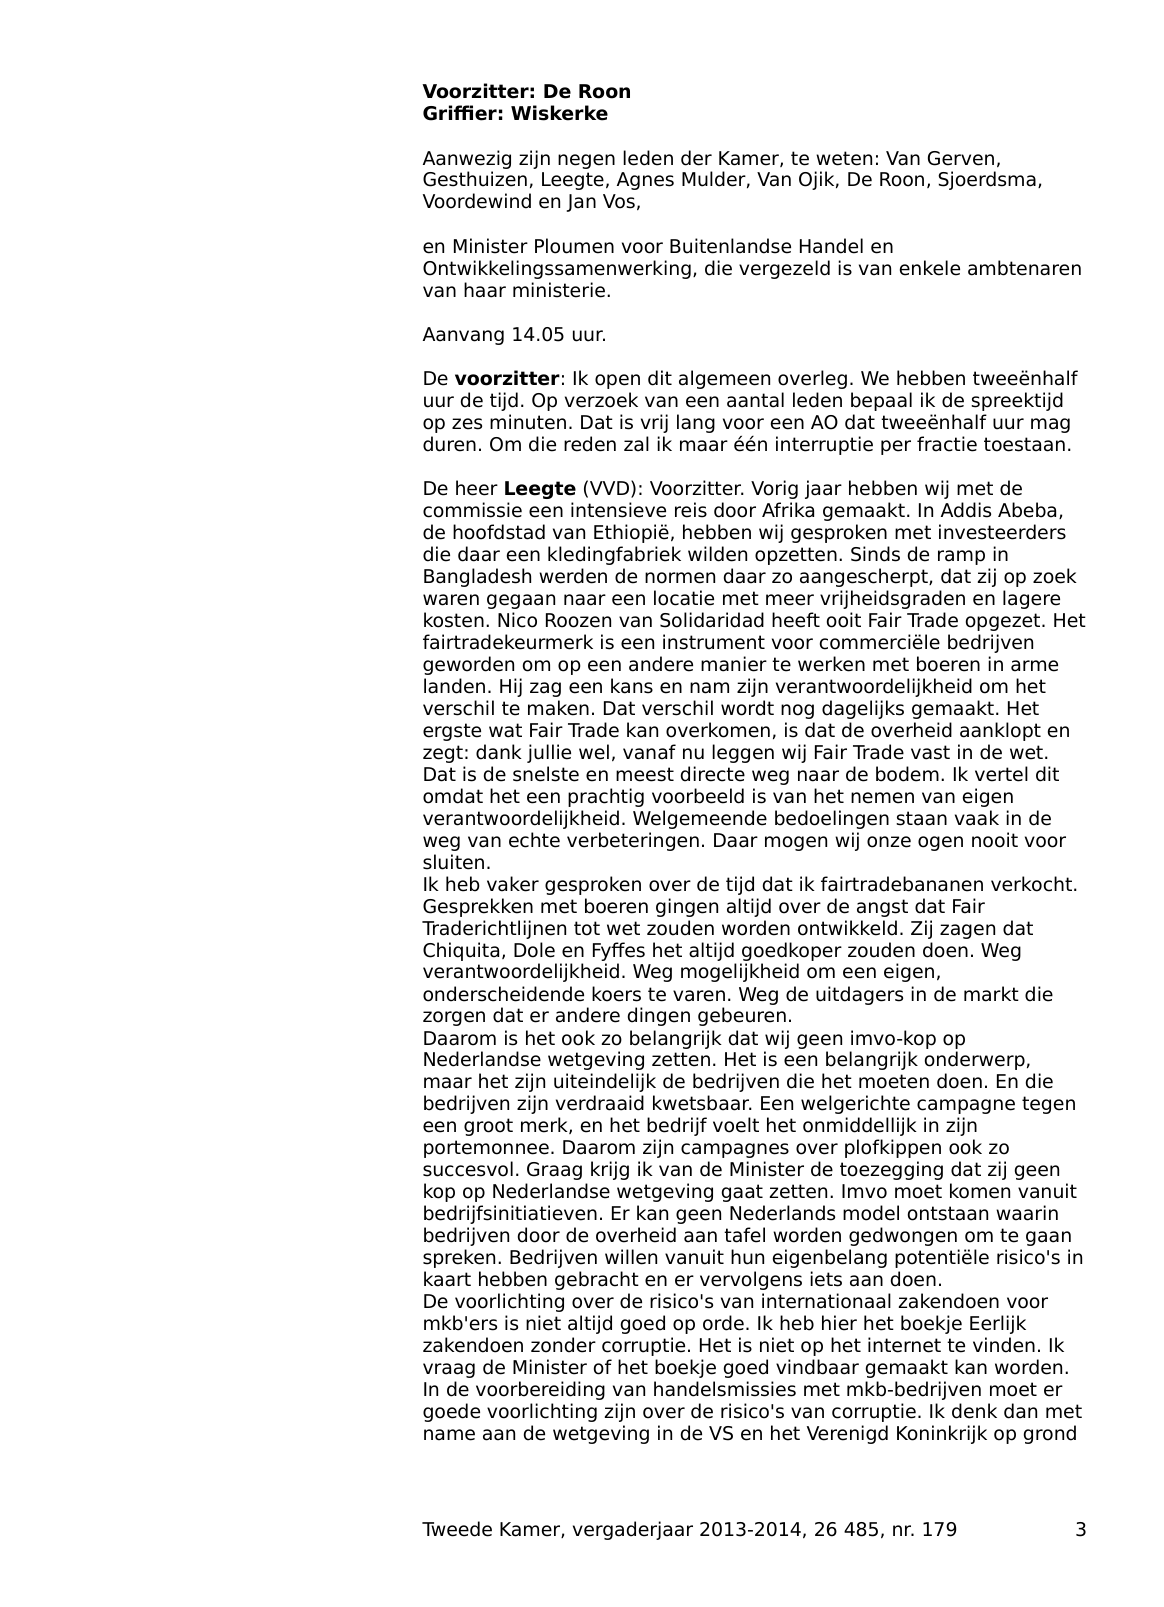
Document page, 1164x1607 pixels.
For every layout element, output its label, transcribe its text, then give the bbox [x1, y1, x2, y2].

text Voorzitter: De Roon [422, 81, 1087, 103]
text De voorzitter: Ik open dit algemeen overleg. We hebben tweeënhalf uur de tijd. Op verzoek van een aantal leden bepaal ik de spreektijd op zes minuten. Dat is vrij lang voor een AO dat tweeënhalf uur mag duren. Om die reden zal ik maar één interruptie per fractie toestaan. [422, 368, 1087, 456]
text Daarom is het ook zo belangrijk dat wij geen imvo-kop op Nederlandse wetgeving zetten. Het is een belangrijk onderwerp, maar het zijn uiteindelijk de bedrijven die het moeten doen. En die bedrijven zijn verdraaid kwetsbaar. Een welgerichte campagne tegen een groot merk, en het bedrijf voelt het onmiddellijk in zijn portemonnee. Daarom zijn campagnes over plofkippen ook zo succesvol. Graag krijg ik van de Minister de toezegging dat zij geen kop op Nederlandse wetgeving gaat zetten. Imvo moet komen vanuit bedrijfsinitiatieven. Er kan geen Nederlands model ontstaan waarin bedrijven door de overheid aan tafel worden gedwongen om te gaan spreken. Bedrijven willen vanuit hun eigenbelang potentiële risico's in kaart hebben gebracht en er vervolgens iets aan doen. [422, 1027, 1087, 1291]
text Aanwezig zijn negen leden der Kamer, te weten: Van Gerven, Gesthuizen, Leegte, Agnes Mulder, Van Ojik, De Roon, Sjoerdsma, Voordewind en Jan Vos, [422, 147, 1087, 213]
text De heer Leegte (VVD): Voorzitter. Vorig jaar hebben wij met de commissie een intensieve reis door Afrika gemaakt. In Addis Abeba, de hoofdstad van Ethiopië, hebben wij gesproken met investeerders die daar een kledingfabriek wilden opzetten. Sinds de ramp in Bangladesh werden de normen daar zo aangescherpt, dat zij op zoek waren gegaan naar een locatie met meer vrijheidsgraden en lagere kosten. Nico Roozen van Solidaridad heeft ooit Fair Trade opgezet. Het fairtradekeurmerk is een instrument voor commerciële bedrijven geworden om op een andere manier te werken met boeren in arme landen. Hij zag een kans en nam zijn verantwoordelijkheid om het verschil te maken. Dat verschil wordt nog dagelijks gemaakt. Het ergste wat Fair Trade kan overkomen, is dat de overheid aanklopt en zegt: dank jullie wel, vanaf nu leggen wij Fair Trade vast in de wet. Dat is de snelste en meest directe weg naar de bodem. Ik vertel dit omdat het een prachtig voorbeeld is van het nemen van eigen verantwoordelijkheid. Welgemeende bedoelingen staan vaak in de weg van echte verbeteringen. Daar mogen wij onze ogen nooit voor sluiten. [422, 478, 1087, 873]
text en Minister Ploumen voor Buitenlandse Handel en Ontwikkelingssamenwerking, die vergezeld is van enkele ambtenaren van haar ministerie. [422, 236, 1087, 301]
text Aanvang 14.05 uur. [422, 324, 1087, 346]
text Ik heb vaker gesproken over de tijd dat ik fairtradebananen verkocht. Gesprekken met boeren gingen altijd over de angst dat Fair Traderichtlijnen tot wet zouden worden ontwikkeld. Zij zagen dat Chiquita, Dole en Fyffes het altijd goedkoper zouden doen. Weg verantwoordelijkheid. Weg mogelijkheid om een eigen, onderscheidende koers te varen. Weg de uitdagers in de markt die zorgen dat er andere dingen gebeuren. [422, 873, 1087, 1027]
text De voorlichting over de risico's van internationaal zakendoen voor mkb'ers is niet altijd goed op orde. Ik heb hier het boekje Eerlijk zakendoen zonder corruptie. Het is niet op het internet te vinden. Ik vraag de Minister of het boekje goed vindbaar gemaakt kan worden. In de voorbereiding van handelsmissies met mkb-bedrijven moet er goede voorlichting zijn over de risico's van corruptie. Ik denk dan met name aan de wetgeving in de VS en het Verenigd Koninkrijk op grond [422, 1291, 1087, 1445]
text Griffier: Wiskerke [422, 103, 1087, 125]
